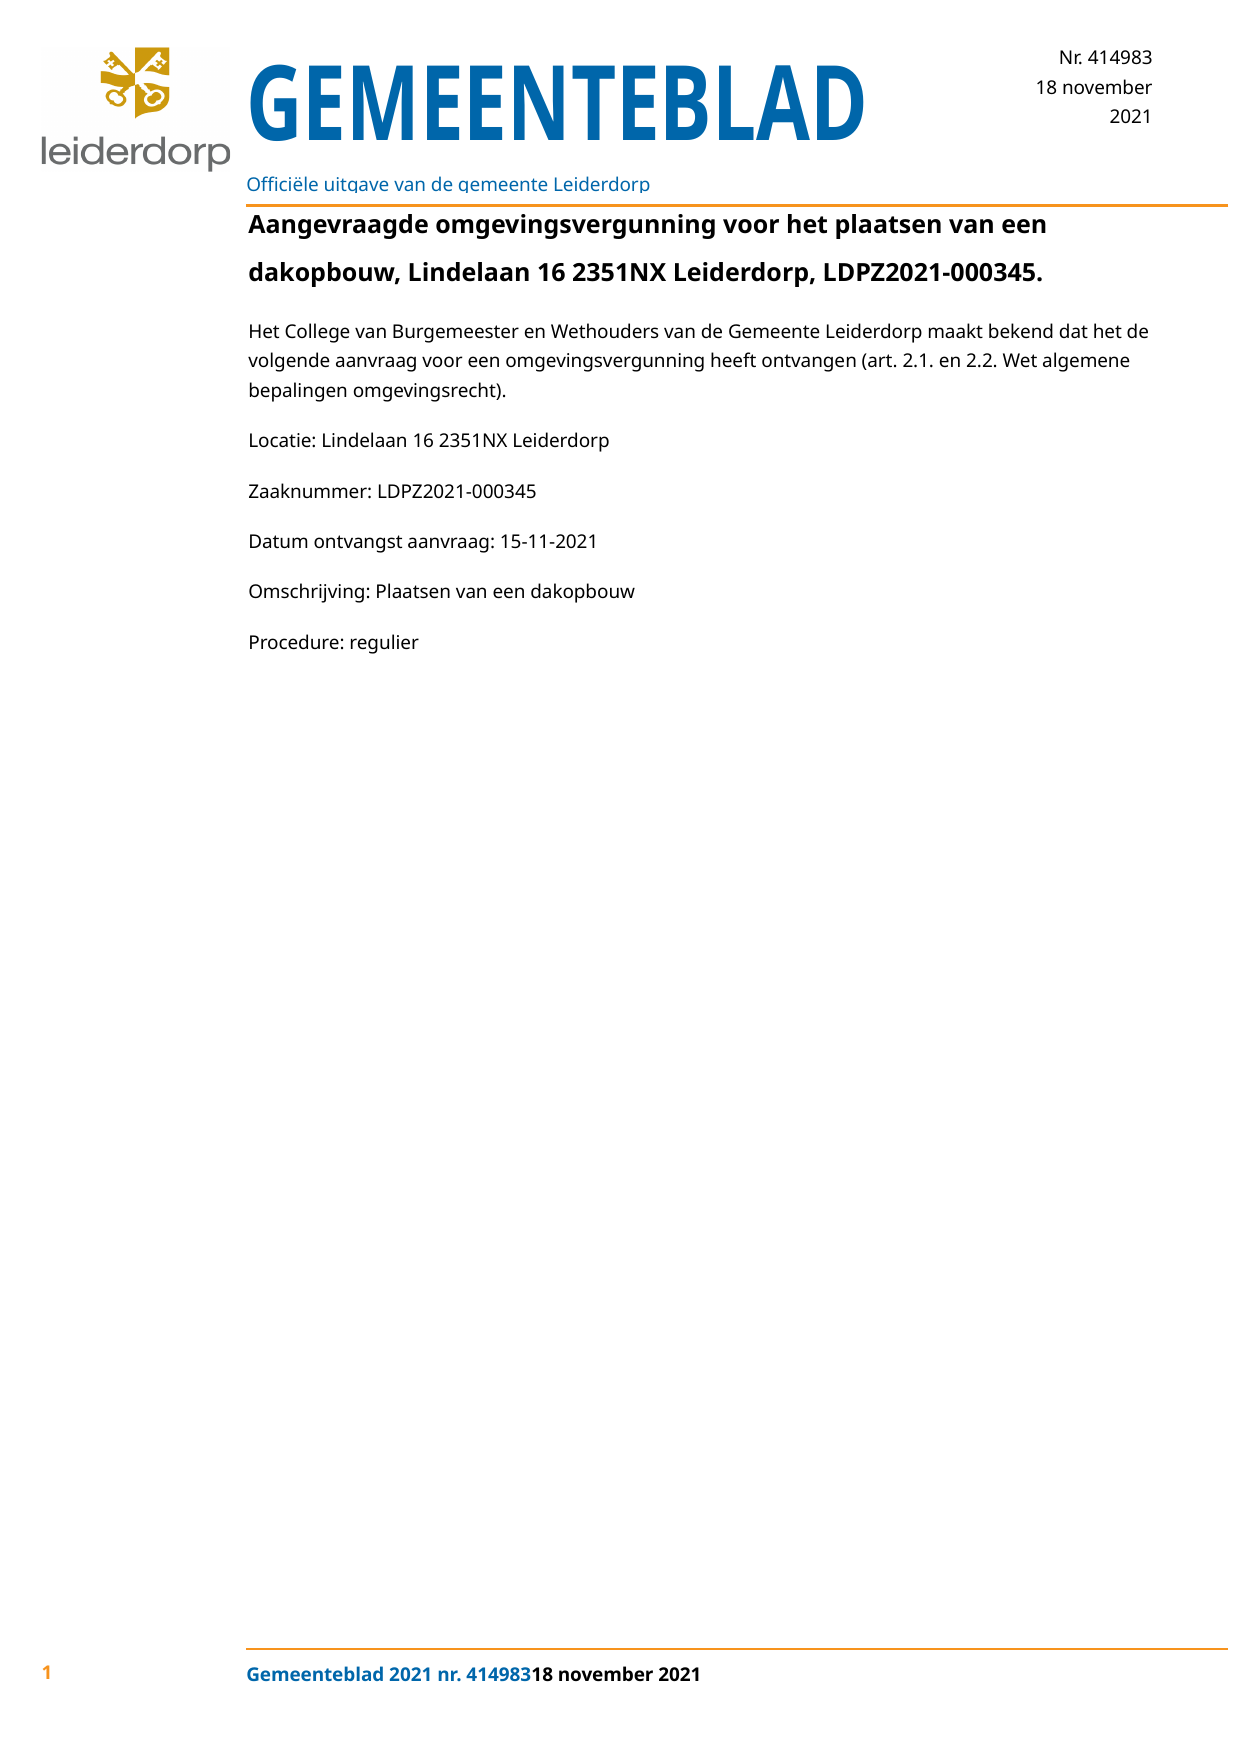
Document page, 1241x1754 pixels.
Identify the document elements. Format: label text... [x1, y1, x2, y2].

text Omschrijving: Plaatsen van een dakopbouw [248, 579, 1152, 604]
picture [41, 47, 231, 172]
text Procedure: regulier [248, 629, 1152, 655]
text Aangevraagde omgevingsvergunning voor het plaatsen van een dakopbouw, Lindelaan 16 2351NX Leiderdorp, LDPZ2021-000345. [248, 207, 1152, 288]
text Datum ontvangst aanvraag: 15-11-2021 [248, 528, 1152, 554]
text Het College van Burgemeester en Wethouders van de Gemeente Leiderdorp maakt bekend dat het de volgende aanvraag voor een omgevingsvergunning heeft ontvangen (art. 2.1. en 2.2. Wet algemene bepalingen omgevingsrecht). [248, 318, 1152, 403]
text Locatie: Lindelaan 16 2351NX Leiderdorp [248, 427, 1152, 453]
text Zaaknummer: LDPZ2021-000345 [248, 478, 1152, 504]
